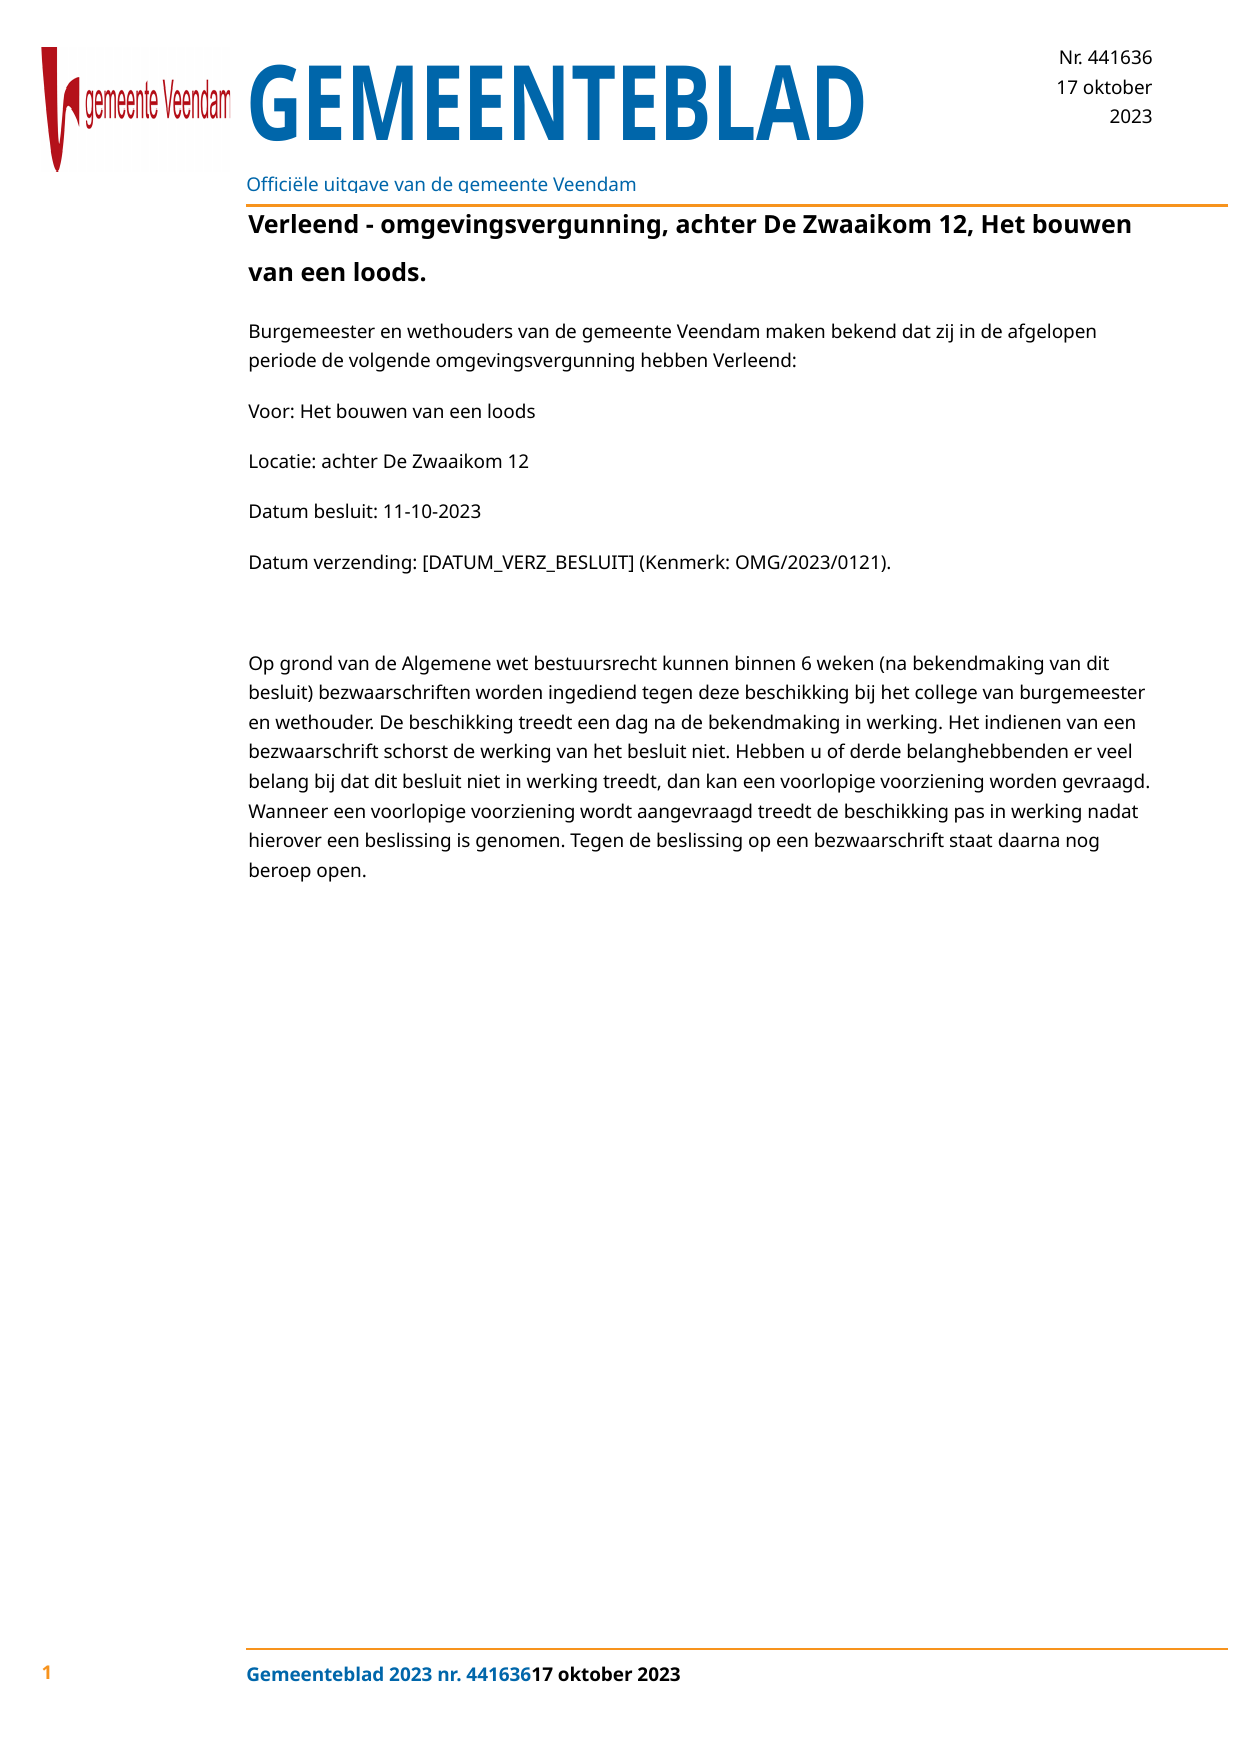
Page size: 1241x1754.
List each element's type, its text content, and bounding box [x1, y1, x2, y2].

text Locatie: achter De Zwaaikom 12 [248, 448, 1152, 474]
text Datum besluit: 11-10-2023 [248, 499, 1152, 524]
text Voor: Het bouwen van een loods [248, 398, 1152, 424]
text Verleend - omgevingsvergunning, achter De Zwaaikom 12, Het bouwen van een loods. [248, 207, 1152, 288]
text Datum verzending: [DATUM_VERZ_BESLUIT] (Kenmerk: OMG/2023/0121). [248, 549, 1152, 575]
text Op grond van de Algemene wet bestuursrecht kunnen binnen 6 weken (na bekendmaking van dit besluit) bezwaarschriften worden ingediend tegen deze beschikking bij het college van burgemeester en wethouder. De beschikking treedt een dag na de bekendmaking in werking. Het indienen van een bezwaarschrift schorst de werking van het besluit niet. Hebben u of derde belanghebbenden er veel belang bij dat dit besluit niet in werking treedt, dan kan een voorlopige voorziening worden gevraagd. Wanneer een voorlopige voorziening wordt aangevraagd treedt de beschikking pas in werking nadat hierover een beslissing is genomen. Tegen de beslissing op een bezwaarschrift staat daarna nog beroep open. [248, 650, 1152, 883]
text Burgemeester en wethouders van de gemeente Veendam maken bekend dat zij in de afgelopen periode de volgende omgevingsvergunning hebben Verleend: [248, 318, 1152, 373]
picture [41, 47, 231, 172]
